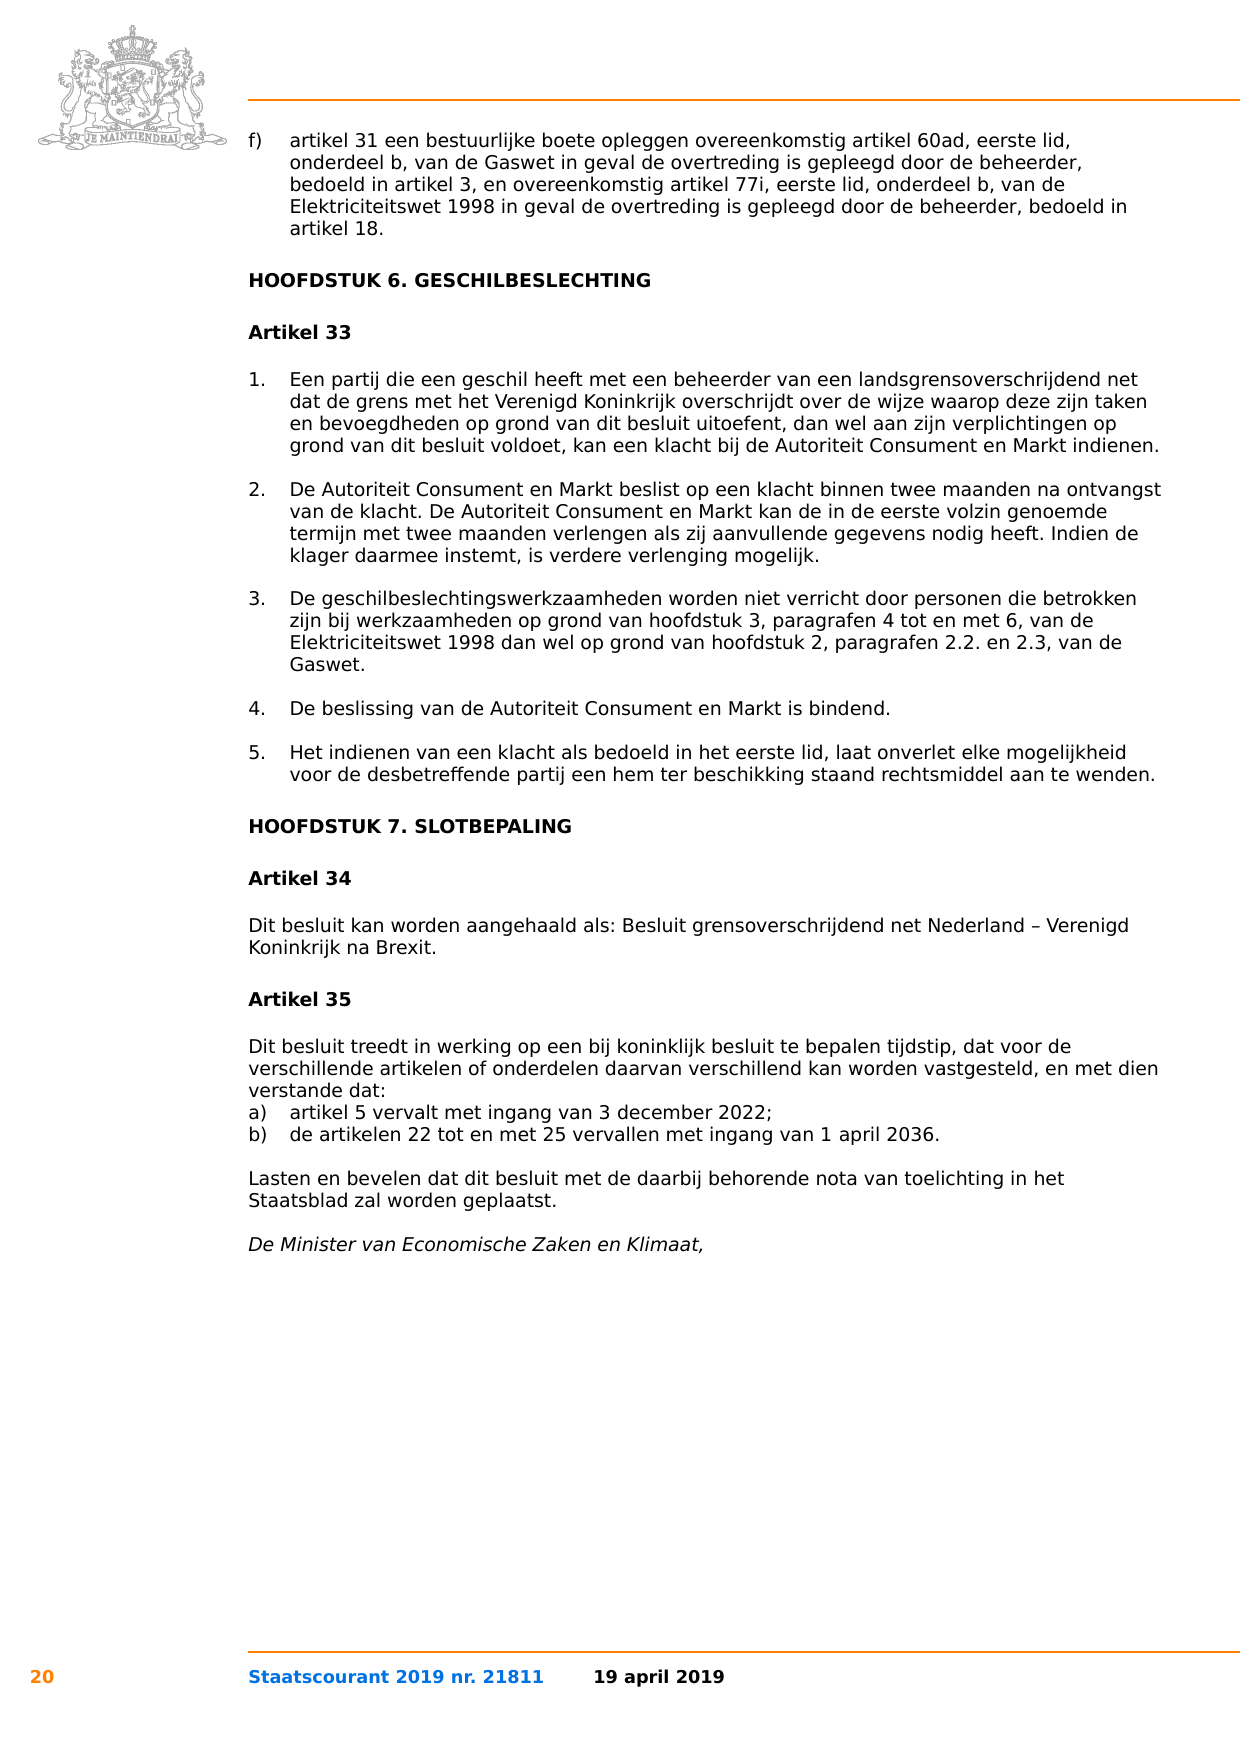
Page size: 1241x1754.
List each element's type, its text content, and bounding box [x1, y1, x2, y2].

text 2. De Autoriteit Consument en Markt beslist op een klacht binnen twee maanden na ontvangst van de klacht. De Autoriteit Consument en Markt kan de in de eerste volzin genoemde termijn met twee maanden verlengen als zij aanvullende gegevens nodig heeft. Indien de klager daarmee instemt, is verdere verlenging mogelijk. [248, 478, 1163, 566]
text 3. De geschilbeslechtingswerkzaamheden worden niet verricht door personen die betrokken zijn bij werkzaamheden op grond van hoofdstuk 3, paragrafen 4 tot en met 6, van de Elektriciteitswet 1998 dan wel op grond van hoofdstuk 2, paragrafen 2.2. en 2.3, van de Gaswet. [248, 588, 1163, 676]
subtitle Artikel 33 [248, 322, 1163, 344]
subtitle Artikel 34 [248, 868, 1163, 890]
subtitle HOOFDSTUK 7. SLOTBEPALING [248, 816, 1163, 838]
text Dit besluit kan worden aangehaald als: Besluit grensoverschrijdend net Nederland – Verenigd Koninkrijk na Brexit. [248, 915, 1163, 959]
text 1. Een partij die een geschil heeft met een beheerder van een landsgrensoverschrijdend net dat de grens met het Verenigd Koninkrijk overschrijdt over de wijze waarop deze zijn taken en bevoegdheden op grond van dit besluit uitoefent, dan wel aan zijn verplichtingen op grond van dit besluit voldoet, kan een klacht bij de Autoriteit Consument en Markt indienen. [248, 369, 1163, 457]
text f) artikel 31 een bestuurlijke boete opleggen overeenkomstig artikel 60ad, eerste lid, onderdeel b, van de Gaswet in geval de overtreding is gepleegd door de beheerder, bedoeld in artikel 3, en overeenkomstig artikel 77i, eerste lid, onderdeel b, van de Elektriciteitswet 1998 in geval de overtreding is gepleegd door de beheerder, bedoeld in artikel 18. [248, 130, 1163, 240]
picture [38, 25, 227, 150]
text Lasten en bevelen dat dit besluit met de daarbij behorende nota van toelichting in het Staatsblad zal worden geplaatst. [248, 1168, 1163, 1212]
text b) de artikelen 22 tot en met 25 vervallen met ingang van 1 april 2036. [248, 1124, 1163, 1146]
text De Minister van Economische Zaken en Klimaat, [248, 1233, 1163, 1255]
text a) artikel 5 vervalt met ingang van 3 december 2022; [248, 1102, 1163, 1124]
text Dit besluit treedt in werking op een bij koninklijk besluit te bepalen tijdstip, dat voor de verschillende artikelen of onderdelen daarvan verschillend kan worden vastgesteld, en met dien verstande dat: [248, 1036, 1163, 1102]
subtitle Artikel 35 [248, 989, 1163, 1011]
subtitle HOOFDSTUK 6. GESCHILBESLECHTING [248, 270, 1163, 292]
text 4. De beslissing van de Autoriteit Consument en Markt is bindend. [248, 698, 1163, 720]
text 5. Het indienen van een klacht als bedoeld in het eerste lid, laat onverlet elke mogelijkheid voor de desbetreffende partij een hem ter beschikking staand rechtsmiddel aan te wenden. [248, 742, 1163, 786]
